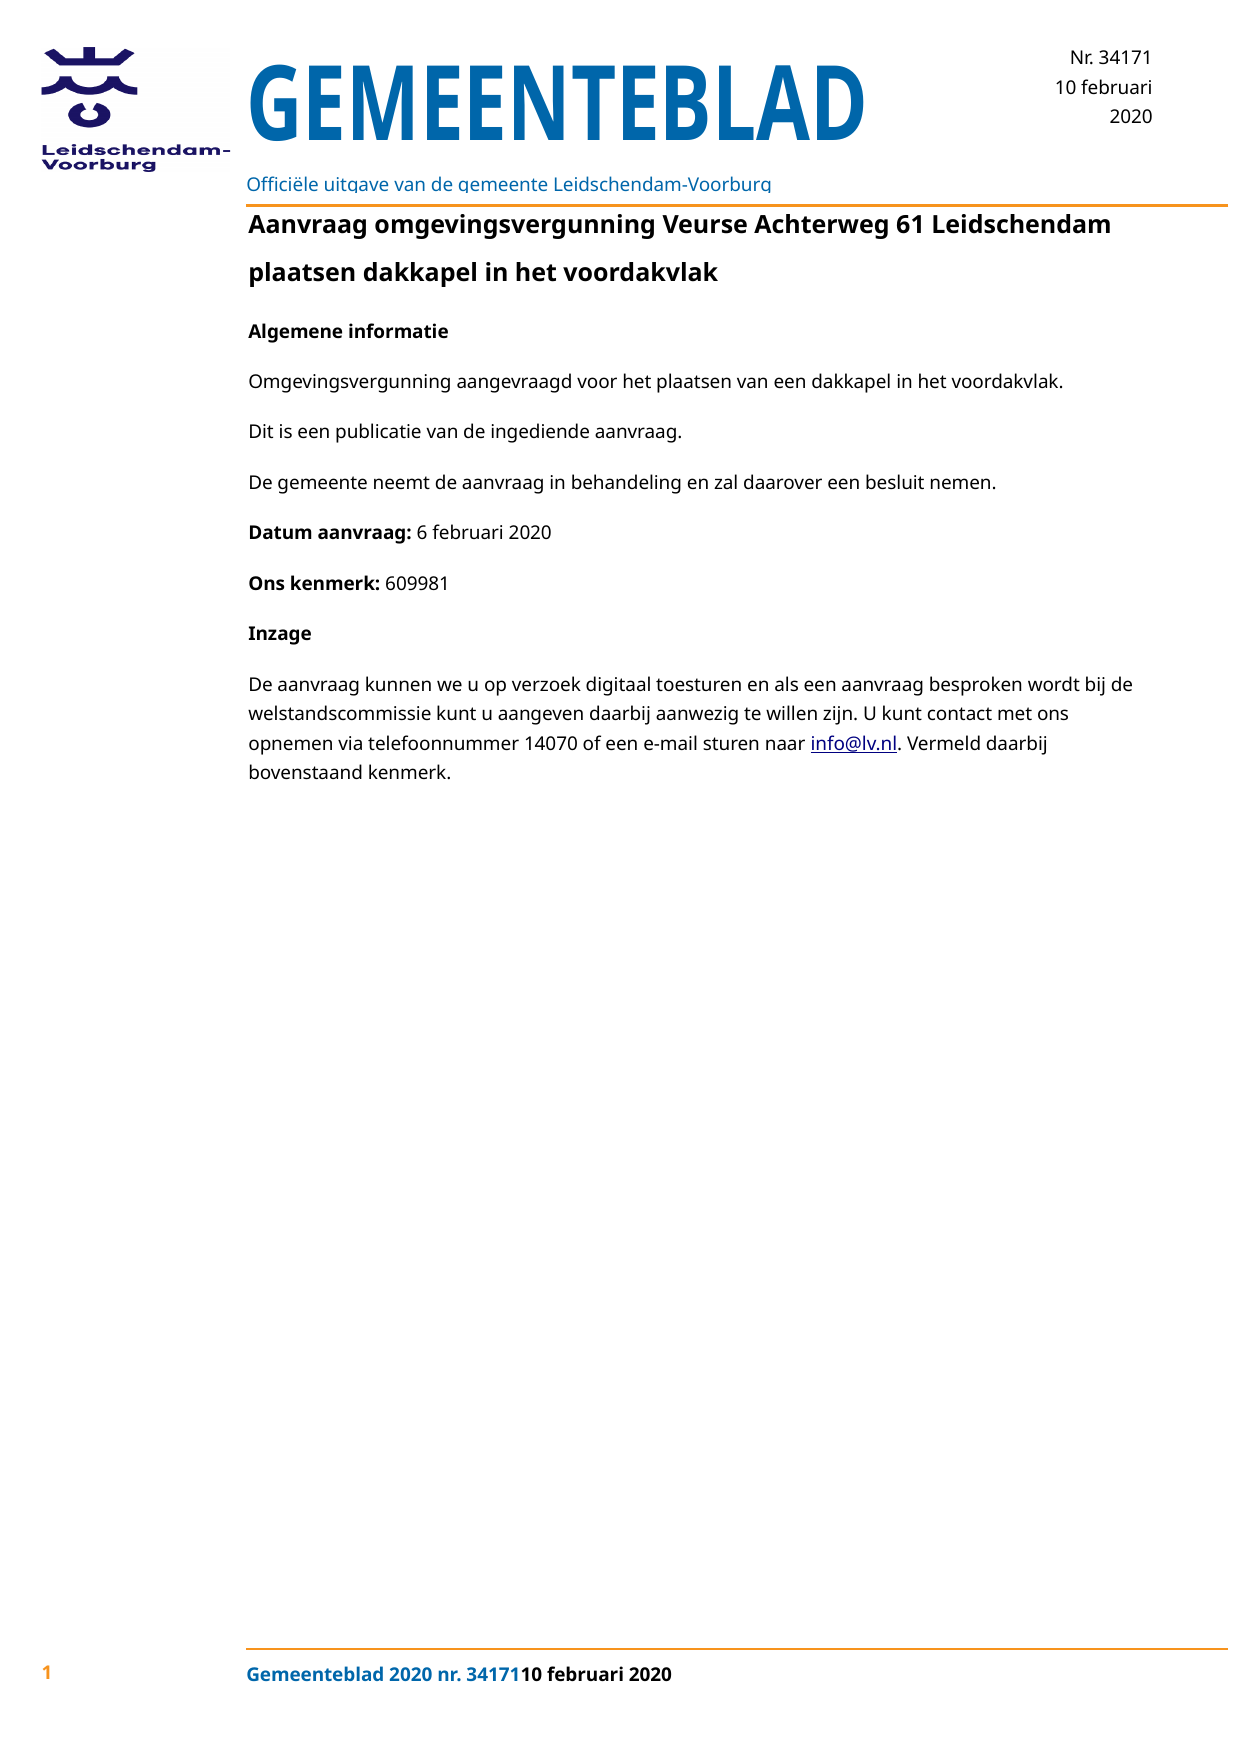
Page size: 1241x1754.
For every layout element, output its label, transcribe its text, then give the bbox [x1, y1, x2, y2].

text Datum aanvraag: 6 februari 2020 [248, 519, 1152, 545]
text De aanvraag kunnen we u op verzoek digitaal toesturen en als een aanvraag besproken wordt bij de welstandscommissie kunt u aangeven daarbij aanwezig te willen zijn. U kunt contact met ons opnemen via telefoonnummer 14070 of een e-mail sturen naar info@lv.nl. Vermeld daarbij bovenstaand kenmerk. [248, 671, 1152, 785]
text De gemeente neemt de aanvraag in behandeling en zal daarover een besluit nemen. [248, 469, 1152, 495]
text Aanvraag omgevingsvergunning Veurse Achterweg 61 Leidschendam plaatsen dakkapel in het voordakvlak [248, 207, 1152, 288]
picture [41, 47, 231, 172]
text Inzage [248, 620, 1152, 646]
text Algemene informatie [248, 318, 1152, 344]
text Ons kenmerk: 609981 [248, 570, 1152, 596]
text Dit is een publicatie van de ingediende aanvraag. [248, 419, 1152, 444]
text Omgevingsvergunning aangevraagd voor het plaatsen van een dakkapel in het voordakvlak. [248, 368, 1152, 394]
